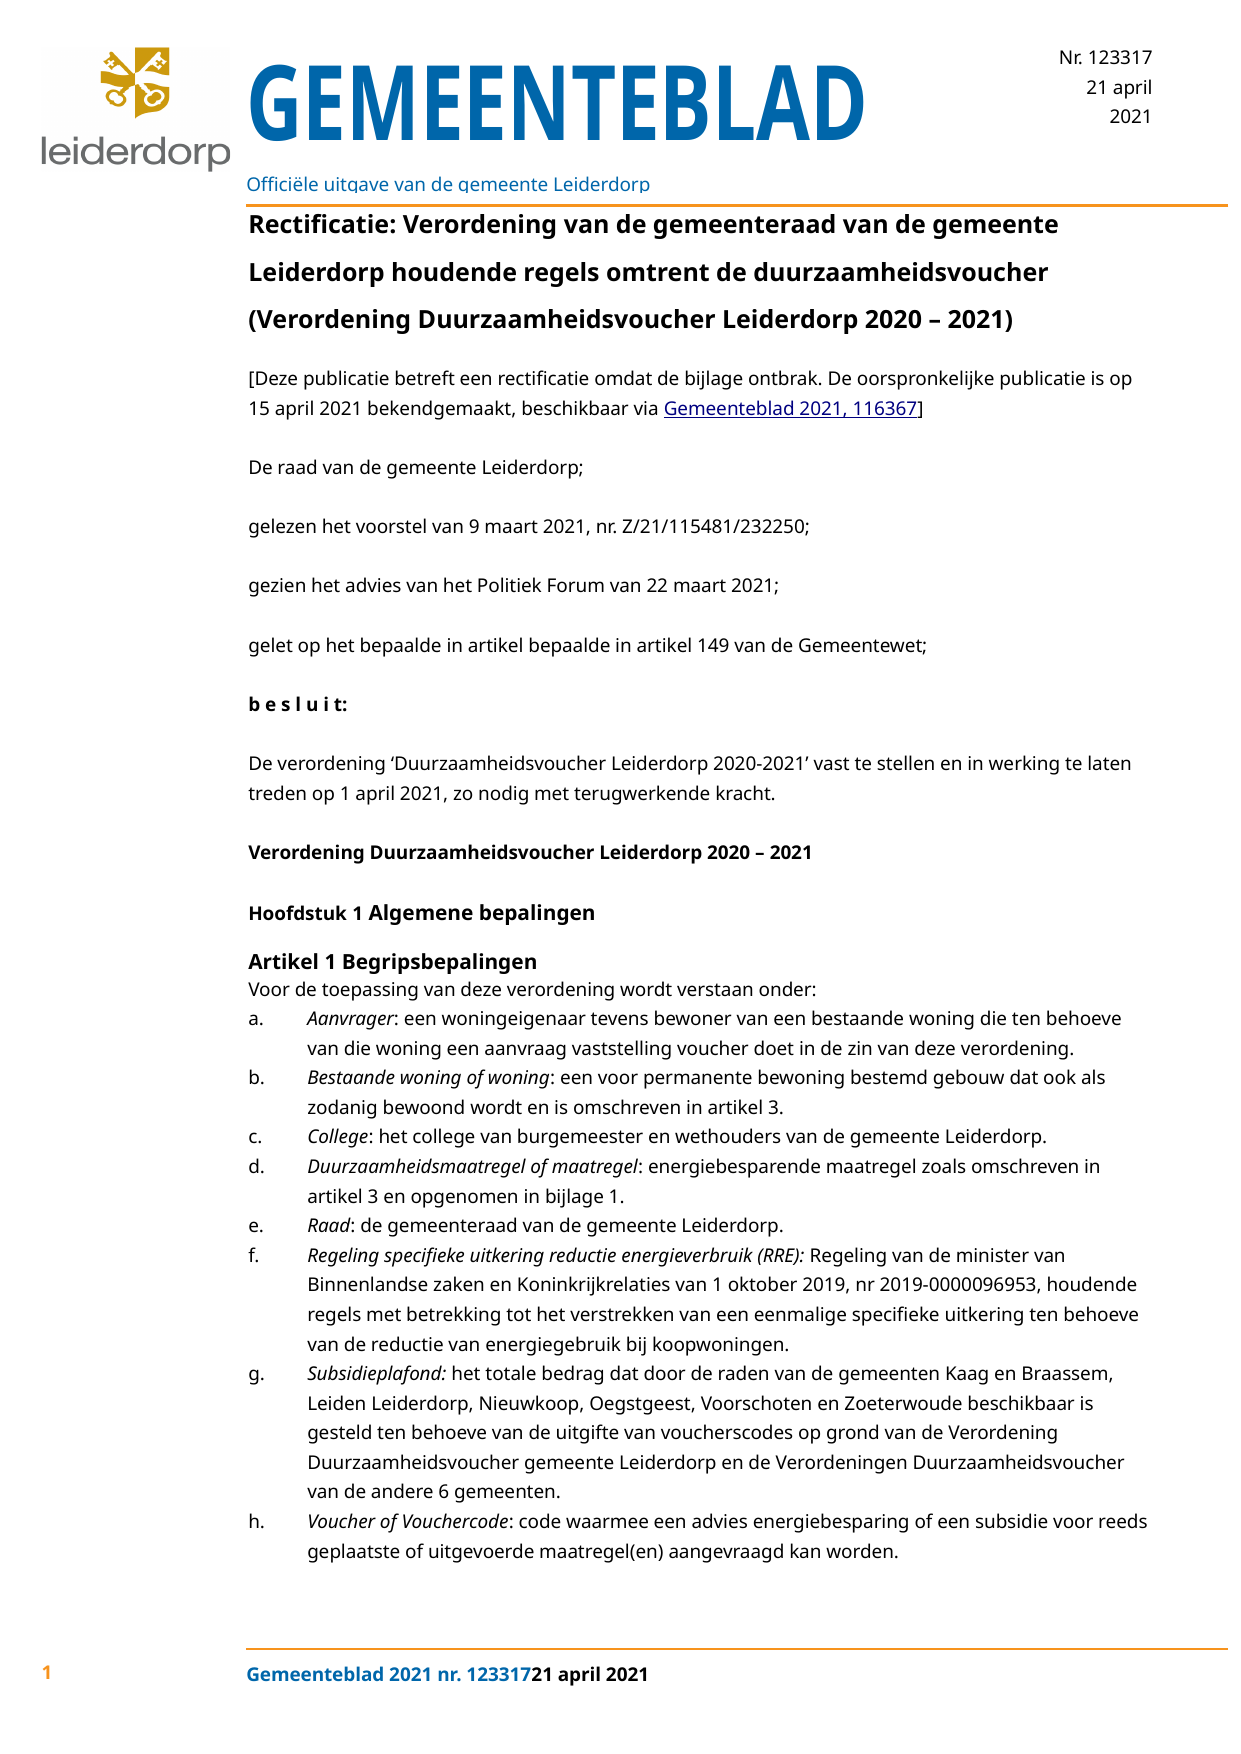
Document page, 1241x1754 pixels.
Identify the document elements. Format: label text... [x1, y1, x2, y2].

text Voor de toepassing van deze verordening wordt verstaan onder: [248, 976, 1152, 1001]
list Aanvrager: een woningeigenaar tevens bewoner van een bestaande woning die ten behoeve van die woning een aanvraag vaststelling voucher doet in de zin van deze verordening. [248, 1005, 1152, 1061]
text gezien het advies van het Politiek Forum van 22 maart 2021; [248, 573, 1152, 598]
list College: het college van burgemeester en wethouders van de gemeente Leiderdorp. [248, 1124, 1152, 1149]
picture [41, 47, 231, 172]
text Artikel 1 Begripsbepalingen [248, 947, 1152, 976]
list Bestaande woning of woning: een voor permanente bewoning bestemd gebouw dat ook als zodanig bewoond wordt en is omschreven in artikel 3. [248, 1064, 1152, 1120]
text Hoofdstuk 1 Algemene bepalingen [248, 898, 1152, 926]
text [Deze publicatie betreft een rectificatie omdat de bijlage ontbrak. De oorspronkelijke publicatie is op 15 april 2021 bekendgemaakt, beschikbaar via Gemeenteblad 2021, 116367] [248, 366, 1152, 421]
text Rectificatie: Verordening van de gemeenteraad van de gemeente Leiderdorp houdende regels omtrent de duurzaamheidsvoucher (Verordening Duurzaamheidsvoucher Leiderdorp 2020 – 2021) [248, 207, 1152, 336]
text Verordening Duurzaamheidsvoucher Leiderdorp 2020 – 2021 [248, 839, 1152, 864]
text b e s l u i t: [248, 691, 1152, 717]
text gelet op het bepaalde in artikel bepaalde in artikel 149 van de Gemeentewet; [248, 632, 1152, 657]
list Duurzaamheidsmaatregel of maatregel: energiebesparende maatregel zoals omschreven in artikel 3 en opgenomen in bijlage 1. [248, 1153, 1152, 1208]
text De verordening ‘Duurzaamheidsvoucher Leiderdorp 2020-2021’ vast te stellen en in werking te laten treden op 1 april 2021, zo nodig met terugwerkende kracht. [248, 750, 1152, 805]
list Subsidieplafond: het totale bedrag dat door de raden van de gemeenten Kaag en Braassem, Leiden Leiderdorp, Nieuwkoop, Oegstgeest, Voorschoten en Zoeterwoude beschikbaar is gesteld ten behoeve van de uitgifte van voucherscodes op grond van de Verordening Duurzaamheidsvoucher gemeente Leiderdorp en de Verordeningen Duurzaamheidsvoucher van de andere 6 gemeenten. [248, 1360, 1152, 1504]
text De raad van de gemeente Leiderdorp; [248, 454, 1152, 480]
list Regeling specifieke uitkering reductie energieverbruik (RRE): Regeling van de minister van Binnenlandse zaken en Koninkrijkrelaties van 1 oktober 2019, nr 2019-0000096953, houdende regels met betrekking tot het verstrekken van een eenmalige specifieke uitkering ten behoeve van de reductie van energiegebruik bij koopwoningen. [248, 1242, 1152, 1356]
list Voucher of Vouchercode: code waarmee een advies energiebesparing of een subsidie voor reeds geplaatste of uitgevoerde maatregel(en) aangevraagd kan worden. [248, 1508, 1152, 1563]
text gelezen het voorstel van 9 maart 2021, nr. Z/21/115481/232250; [248, 513, 1152, 539]
list Raad: de gemeenteraad van de gemeente Leiderdorp. [248, 1212, 1152, 1238]
